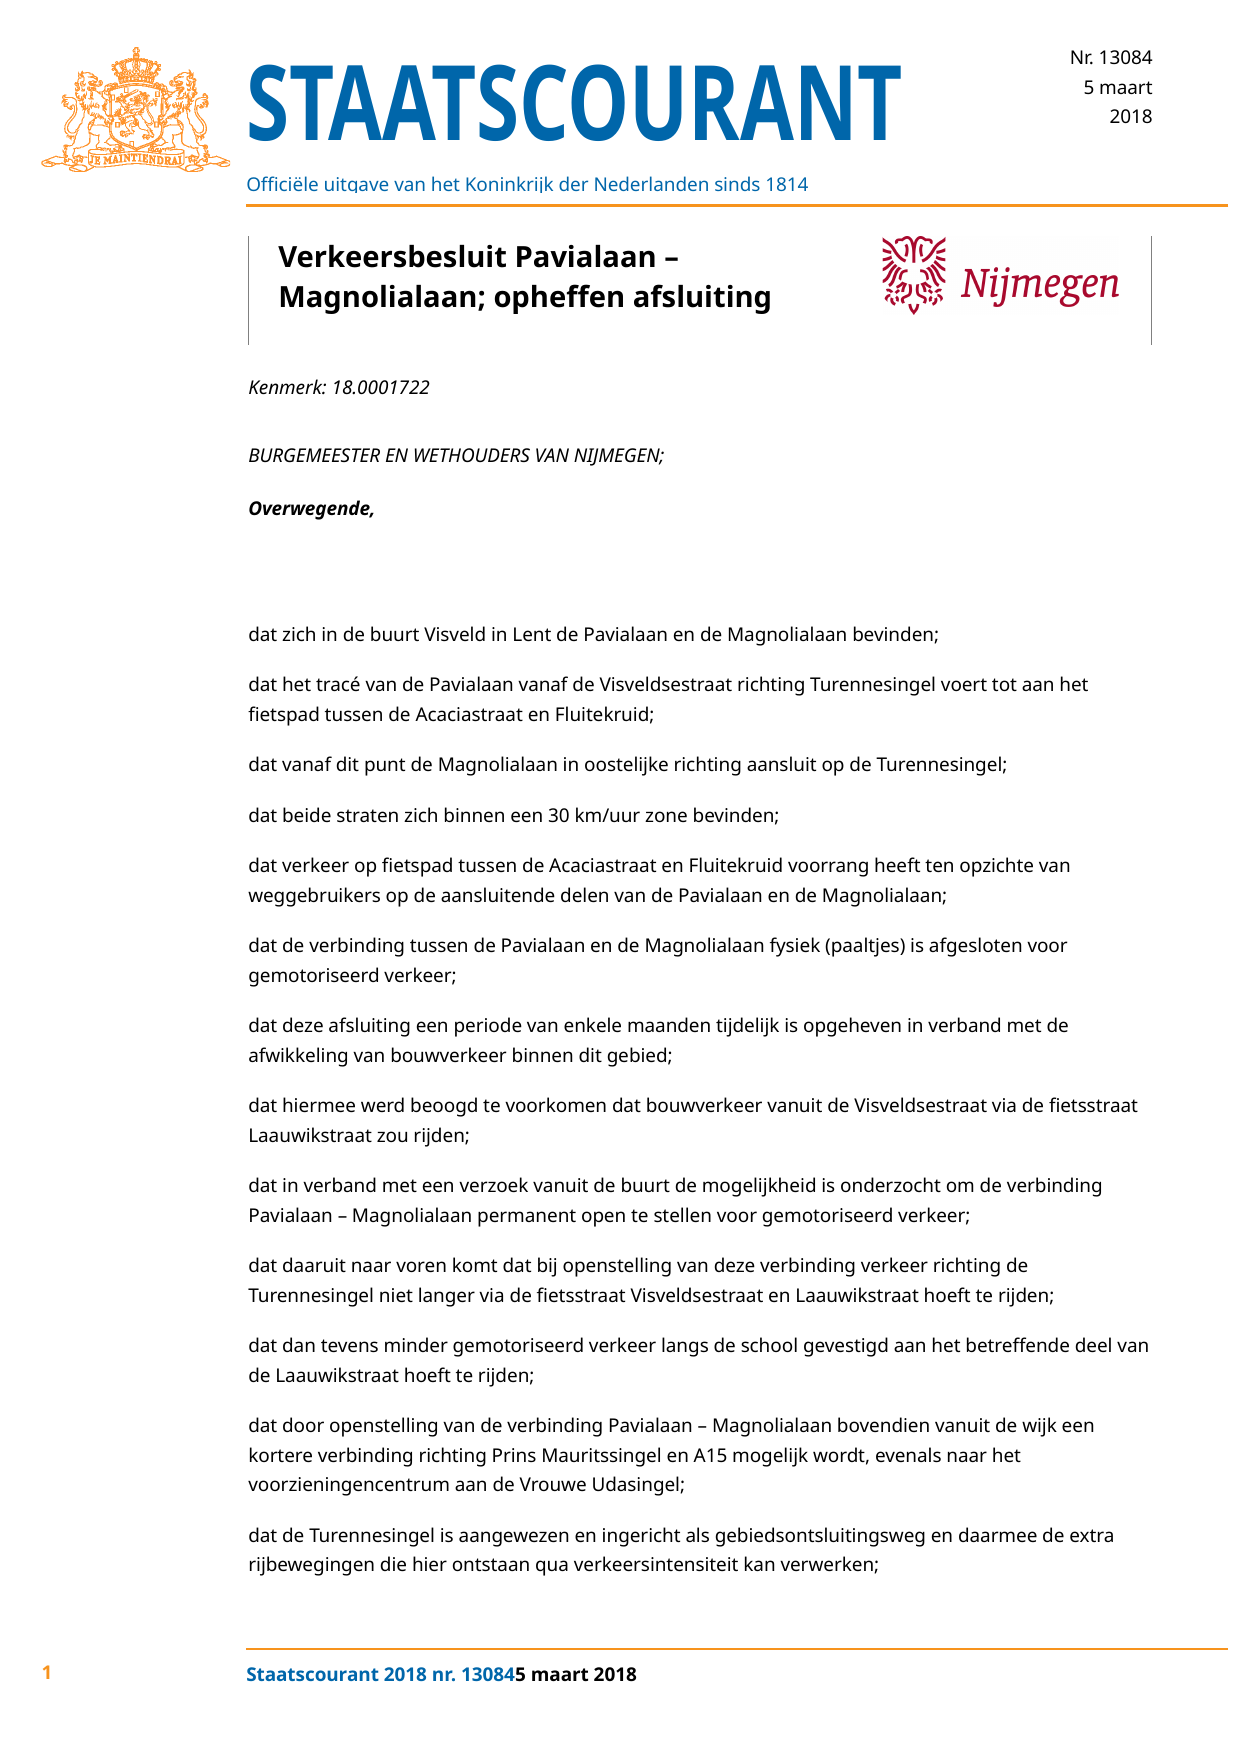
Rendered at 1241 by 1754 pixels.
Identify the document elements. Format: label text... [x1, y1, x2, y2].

text BURGEMEESTER EN WETHOUDERS VAN NIJMEGEN; [248, 442, 1152, 468]
picture [41, 47, 231, 172]
text dat daaruit naar voren komt dat bij openstelling van deze verbinding verkeer richting de Turennesingel niet langer via de fietsstraat Visveldsestraat en Laauwikstraat hoeft te rijden; [248, 1252, 1152, 1308]
text dat dan tevens minder gemotoriseerd verkeer langs de school gevestigd aan het betreffende deel van de Laauwikstraat hoeft te rijden; [248, 1332, 1152, 1388]
text dat vanaf dit punt de Magnolialaan in oostelijke richting aansluit op de Turennesingel; [248, 752, 1152, 777]
text dat de Turennesingel is aangewezen en ingericht als gebiedsontsluitingsweg en daarmee de extra rijbewegingen die hier ontstaan qua verkeersintensiteit kan verwerken; [248, 1522, 1152, 1577]
picture [882, 236, 1119, 315]
text dat beide straten zich binnen een 30 km/uur zone bevinden; [248, 802, 1152, 828]
table_header [850, 236, 1151, 345]
table_header Verkeersbesluit Pavialaan – Magnolialaan; opheffen afsluiting [249, 236, 850, 345]
text dat deze afsluiting een periode van enkele maanden tijdelijk is opgeheven in verband met de afwikkeling van bouwverkeer binnen dit gebied; [248, 1012, 1152, 1068]
text dat de verbinding tussen de Pavialaan en de Magnolialaan fysiek (paaltjes) is afgesloten voor gemotoriseerd verkeer; [248, 932, 1152, 988]
text Kenmerk: 18.0001722 [248, 374, 1152, 400]
text Overwegende, [248, 495, 1152, 521]
text dat verkeer op fietspad tussen de Acaciastraat en Fluitekruid voorrang heeft ten opzichte van weggebruikers op de aansluitende delen van de Pavialaan en de Magnolialaan; [248, 852, 1152, 908]
text dat zich in de buurt Visveld in Lent de Pavialaan en de Magnolialaan bevinden; [248, 621, 1152, 647]
text dat hiermee werd beoogd te voorkomen dat bouwverkeer vanuit de Visveldsestraat via de fietsstraat Laauwikstraat zou rijden; [248, 1092, 1152, 1148]
text dat door openstelling van de verbinding Pavialaan – Magnolialaan bovendien vanuit de wijk een kortere verbinding richting Prins Mauritssingel en A15 mogelijk wordt, evenals naar het voorzieningencentrum aan de Vrouwe Udasingel; [248, 1412, 1152, 1497]
text dat in verband met een verzoek vanuit de buurt de mogelijkheid is onderzocht om de verbinding Pavialaan – Magnolialaan permanent open te stellen voor gemotoriseerd verkeer; [248, 1172, 1152, 1228]
text dat het tracé van de Pavialaan vanaf de Visveldsestraat richting Turennesingel voert tot aan het fietspad tussen de Acaciastraat en Fluitekruid; [248, 672, 1152, 727]
